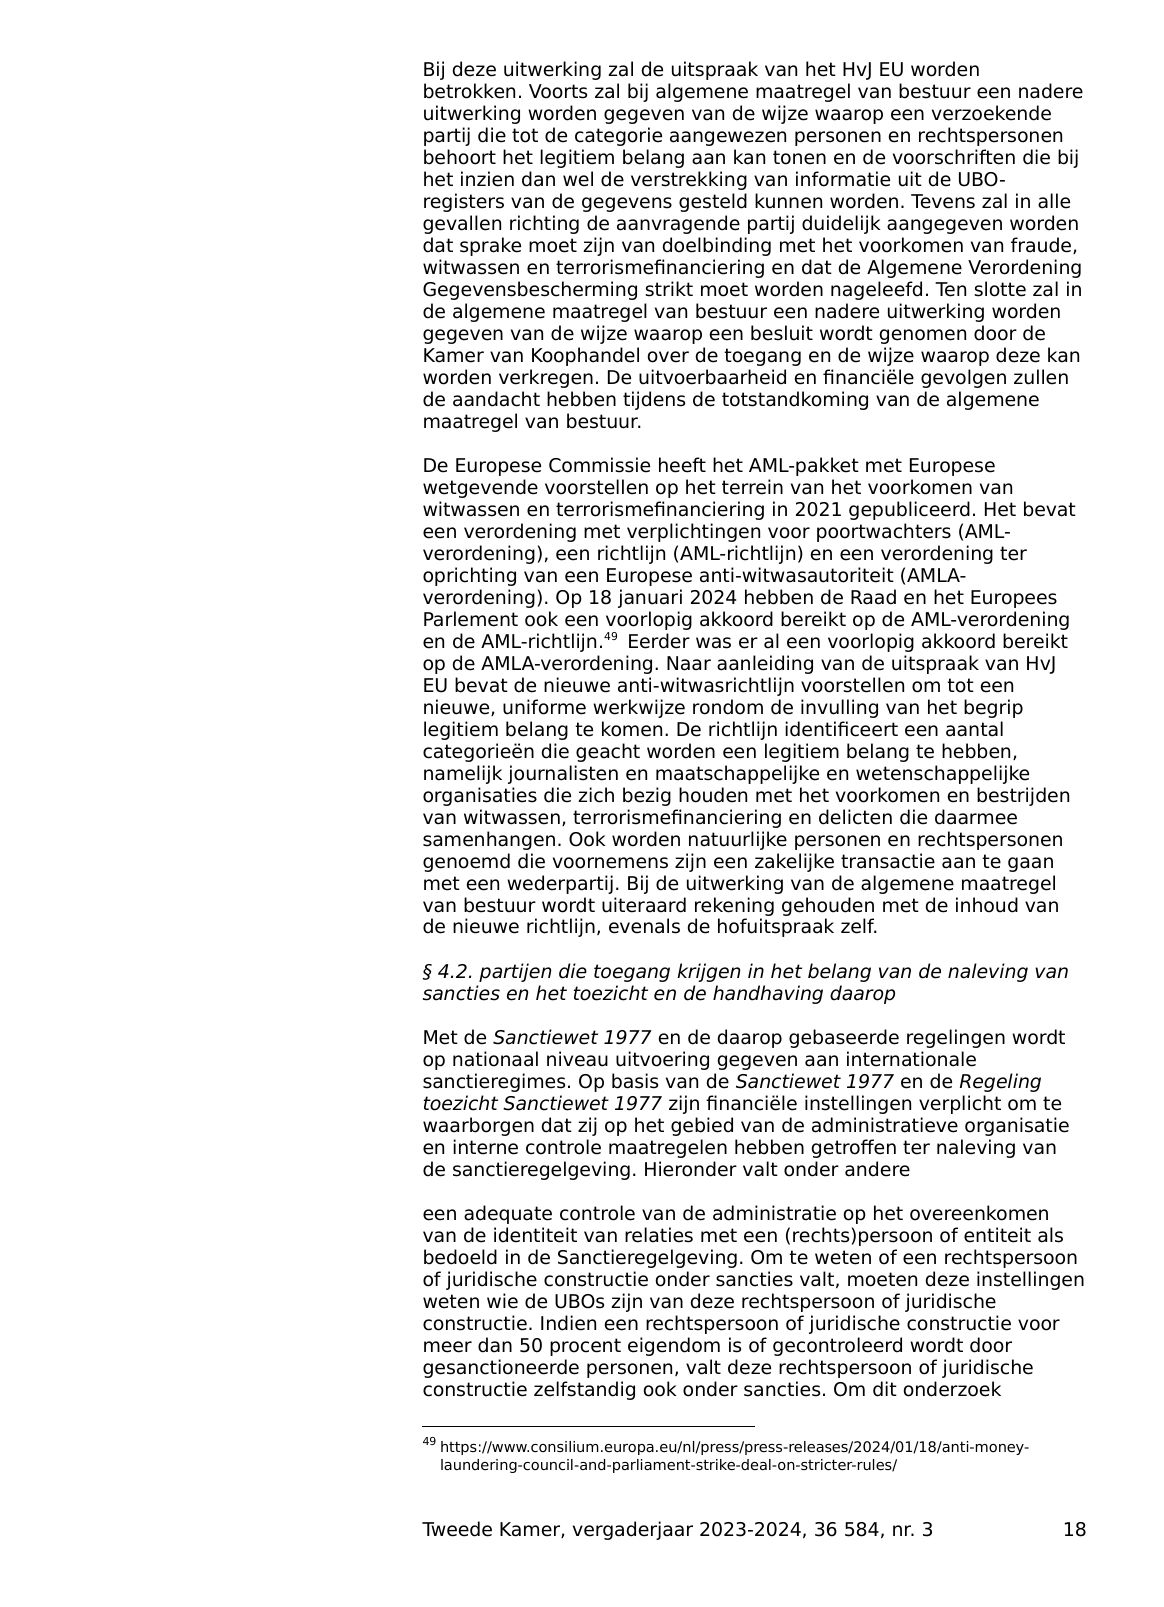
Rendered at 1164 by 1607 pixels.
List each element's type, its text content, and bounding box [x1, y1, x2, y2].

text De Europese Commissie heeft het AML-pakket met Europese wetgevende voorstellen op het terrein van het voorkomen van witwassen en terrorismefinanciering in 2021 gepubliceerd. Het bevat een verordening met verplichtingen voor poortwachters (AML-verordening), een richtlijn (AML-richtlijn) en een verordening ter oprichting van een Europese anti-witwasautoriteit (AMLA-verordening). Op 18 januari 2024 hebben de Raad en het Europees Parlement ook een voorlopig akkoord bereikt op de AML-verordening en de AML-richtlijn. Eerder was er al een voorlopig akkoord bereikt op de AMLA-verordening. Naar aanleiding van de uitspraak van HvJ EU bevat de nieuwe anti-witwasrichtlijn voorstellen om tot een nieuwe, uniforme werkwijze rondom de invulling van het begrip legitiem belang te komen. De richtlijn identificeert een aantal categorieën die geacht worden een legitiem belang te hebben, namelijk journalisten en maatschappelijke en wetenschappelijke organisaties die zich bezig houden met het voorkomen en bestrijden van witwassen, terrorismefinanciering en delicten die daarmee samenhangen. Ook worden natuurlijke personen en rechtspersonen genoemd die voornemens zijn een zakelijke transactie aan te gaan met een wederpartij. Bij de uitwerking van de algemene maatregel van bestuur wordt uiteraard rekening gehouden met de inhoud van de nieuwe richtlijn, evenals de hofuitspraak zelf. [422, 455, 1087, 938]
text Met de Sanctiewet 1977 en de daarop gebaseerde regelingen wordt op nationaal niveau uitvoering gegeven aan internationale sanctieregimes. Op basis van de Sanctiewet 1977 en de Regeling toezicht Sanctiewet 1977 zijn financiële instellingen verplicht om te waarborgen dat zij op het gebied van de administratieve organisatie en interne controle maatregelen hebben getroffen ter naleving van de sanctieregelgeving. Hieronder valt onder andere [422, 1027, 1087, 1181]
subtitle § 4.2. partijen die toegang krijgen in het belang van de naleving van sancties en het toezicht en de handhaving daarop [422, 961, 1087, 1004]
text een adequate controle van de administratie op het overeenkomen van de identiteit van relaties met een (rechts)persoon of entiteit als bedoeld in de Sanctieregelgeving. Om te weten of een rechtspersoon of juridische constructie onder sancties valt, moeten deze instellingen weten wie de UBOs zijn van deze rechtspersoon of juridische constructie. Indien een rechtspersoon of juridische constructie voor meer dan 50 procent eigendom is of gecontroleerd wordt door gesanctioneerde personen, valt deze rechtspersoon of juridische constructie zelfstandig ook onder sancties. Om dit onderzoek [422, 1203, 1087, 1401]
text https://www.consilium.europa.eu/nl/press/press-releases/2024/01/18/anti-money-laundering-council-and-parliament-strike-deal-on-stricter-rules/ [422, 1435, 1087, 1474]
text Bij deze uitwerking zal de uitspraak van het HvJ EU worden betrokken. Voorts zal bij algemene maatregel van bestuur een nadere uitwerking worden gegeven van de wijze waarop een verzoekende partij die tot de categorie aangewezen personen en rechtspersonen behoort het legitiem belang aan kan tonen en de voorschriften die bij het inzien dan wel de verstrekking van informatie uit de UBO-registers van de gegevens gesteld kunnen worden. Tevens zal in alle gevallen richting de aanvragende partij duidelijk aangegeven worden dat sprake moet zijn van doelbinding met het voorkomen van fraude, witwassen en terrorismefinanciering en dat de Algemene Verordening Gegevensbescherming strikt moet worden nageleefd. Ten slotte zal in de algemene maatregel van bestuur een nadere uitwerking worden gegeven van de wijze waarop een besluit wordt genomen door de Kamer van Koophandel over de toegang en de wijze waarop deze kan worden verkregen. De uitvoerbaarheid en financiële gevolgen zullen de aandacht hebben tijdens de totstandkoming van de algemene maatregel van bestuur. [422, 59, 1087, 433]
